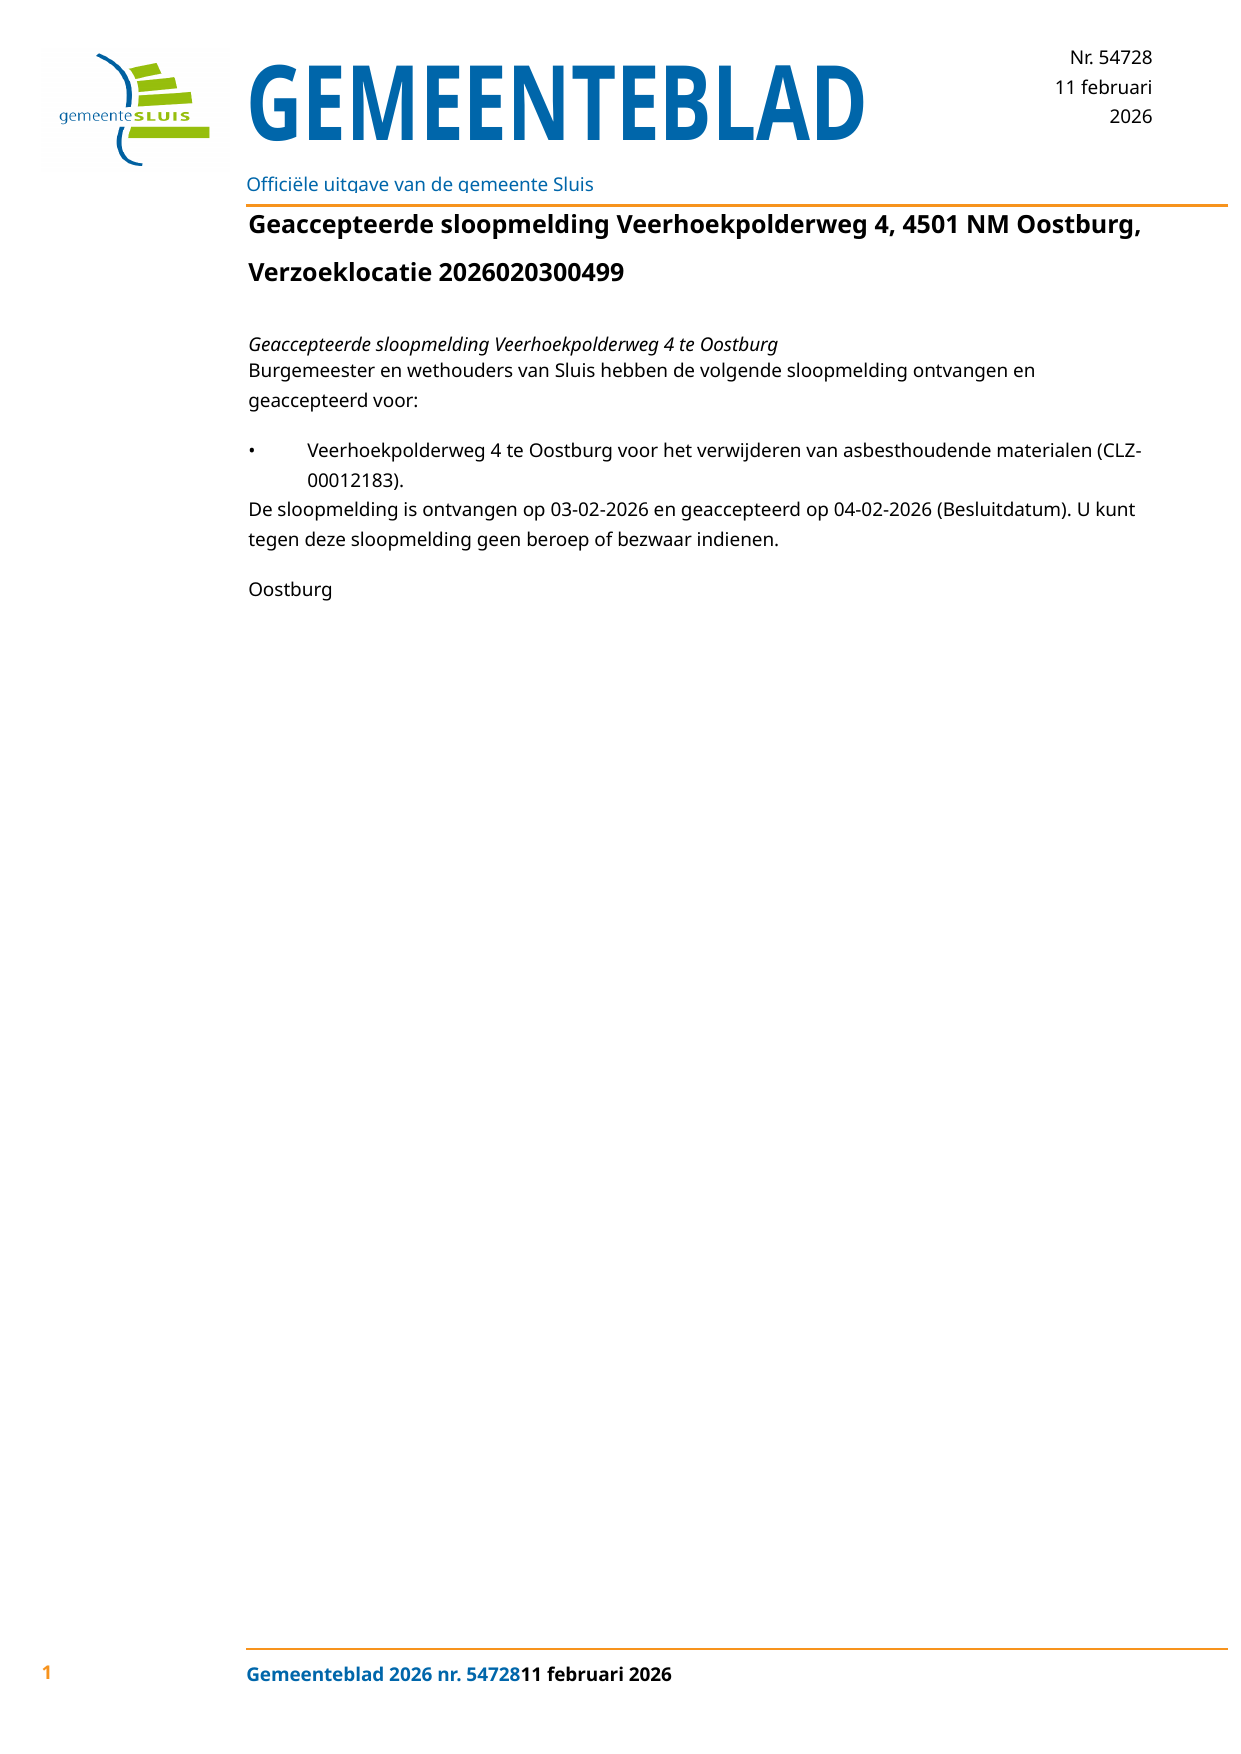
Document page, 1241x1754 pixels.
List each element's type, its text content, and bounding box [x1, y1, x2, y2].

text De sloopmelding is ontvangen op 03-02-2026 en geaccepteerd op 04-02-2026 (Besluitdatum). U kunt tegen deze sloopmelding geen beroep of bezwaar indienen. [248, 496, 1152, 552]
text Geaccepteerde sloopmelding Veerhoekpolderweg 4 te Oostburg [248, 331, 1152, 357]
text Geaccepteerde sloopmelding Veerhoekpolderweg 4, 4501 NM Oostburg, Verzoeklocatie 2026020300499 [248, 207, 1152, 288]
text Oostburg [248, 576, 1152, 602]
picture [41, 47, 231, 172]
list Veerhoekpolderweg 4 te Oostburg voor het verwijderen van asbesthoudende materialen (CLZ-00012183). [248, 437, 1152, 492]
text Burgemeester en wethouders van Sluis hebben de volgende sloopmelding ontvangen en geaccepteerd voor: [248, 357, 1152, 412]
